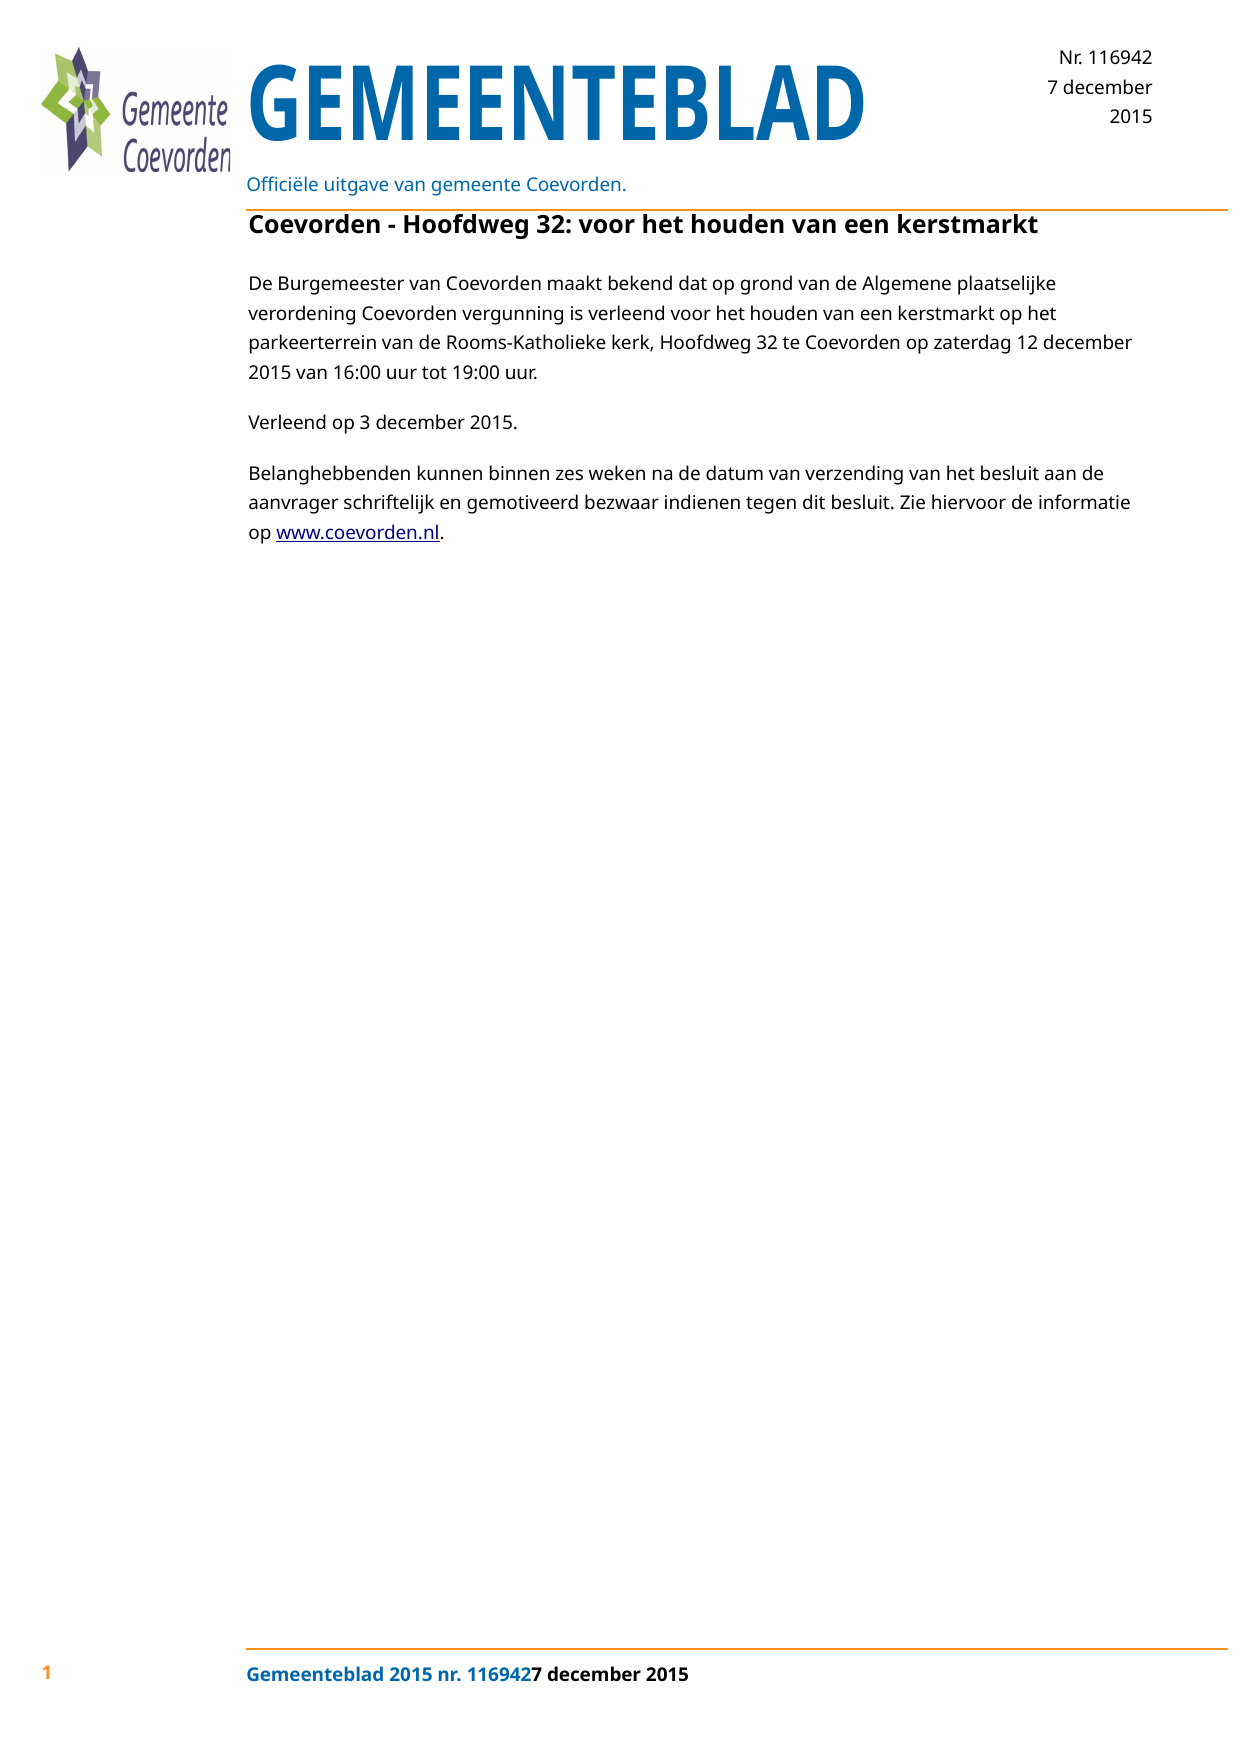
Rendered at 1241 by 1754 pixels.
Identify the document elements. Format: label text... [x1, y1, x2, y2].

picture [41, 47, 231, 172]
text Verleend op 3 december 2015. [248, 409, 1152, 435]
text Belanghebbenden kunnen binnen zes weken na de datum van verzending van het besluit aan de aanvrager schriftelijk en gemotiveerd bezwaar indienen tegen dit besluit. Zie hiervoor de informatie op www.coevorden.nl. [248, 460, 1152, 545]
text De Burgemeester van Coevorden maakt bekend dat op grond van de Algemene plaatselijke verordening Coevorden vergunning is verleend voor het houden van een kerstmarkt op het parkeerterrein van de Rooms-Katholieke kerk, Hoofdweg 32 te Coevorden op zaterdag 12 december 2015 van 16:00 uur tot 19:00 uur. [248, 270, 1152, 385]
text Coevorden - Hoofdweg 32: voor het houden van een kerstmarkt [248, 211, 1152, 241]
